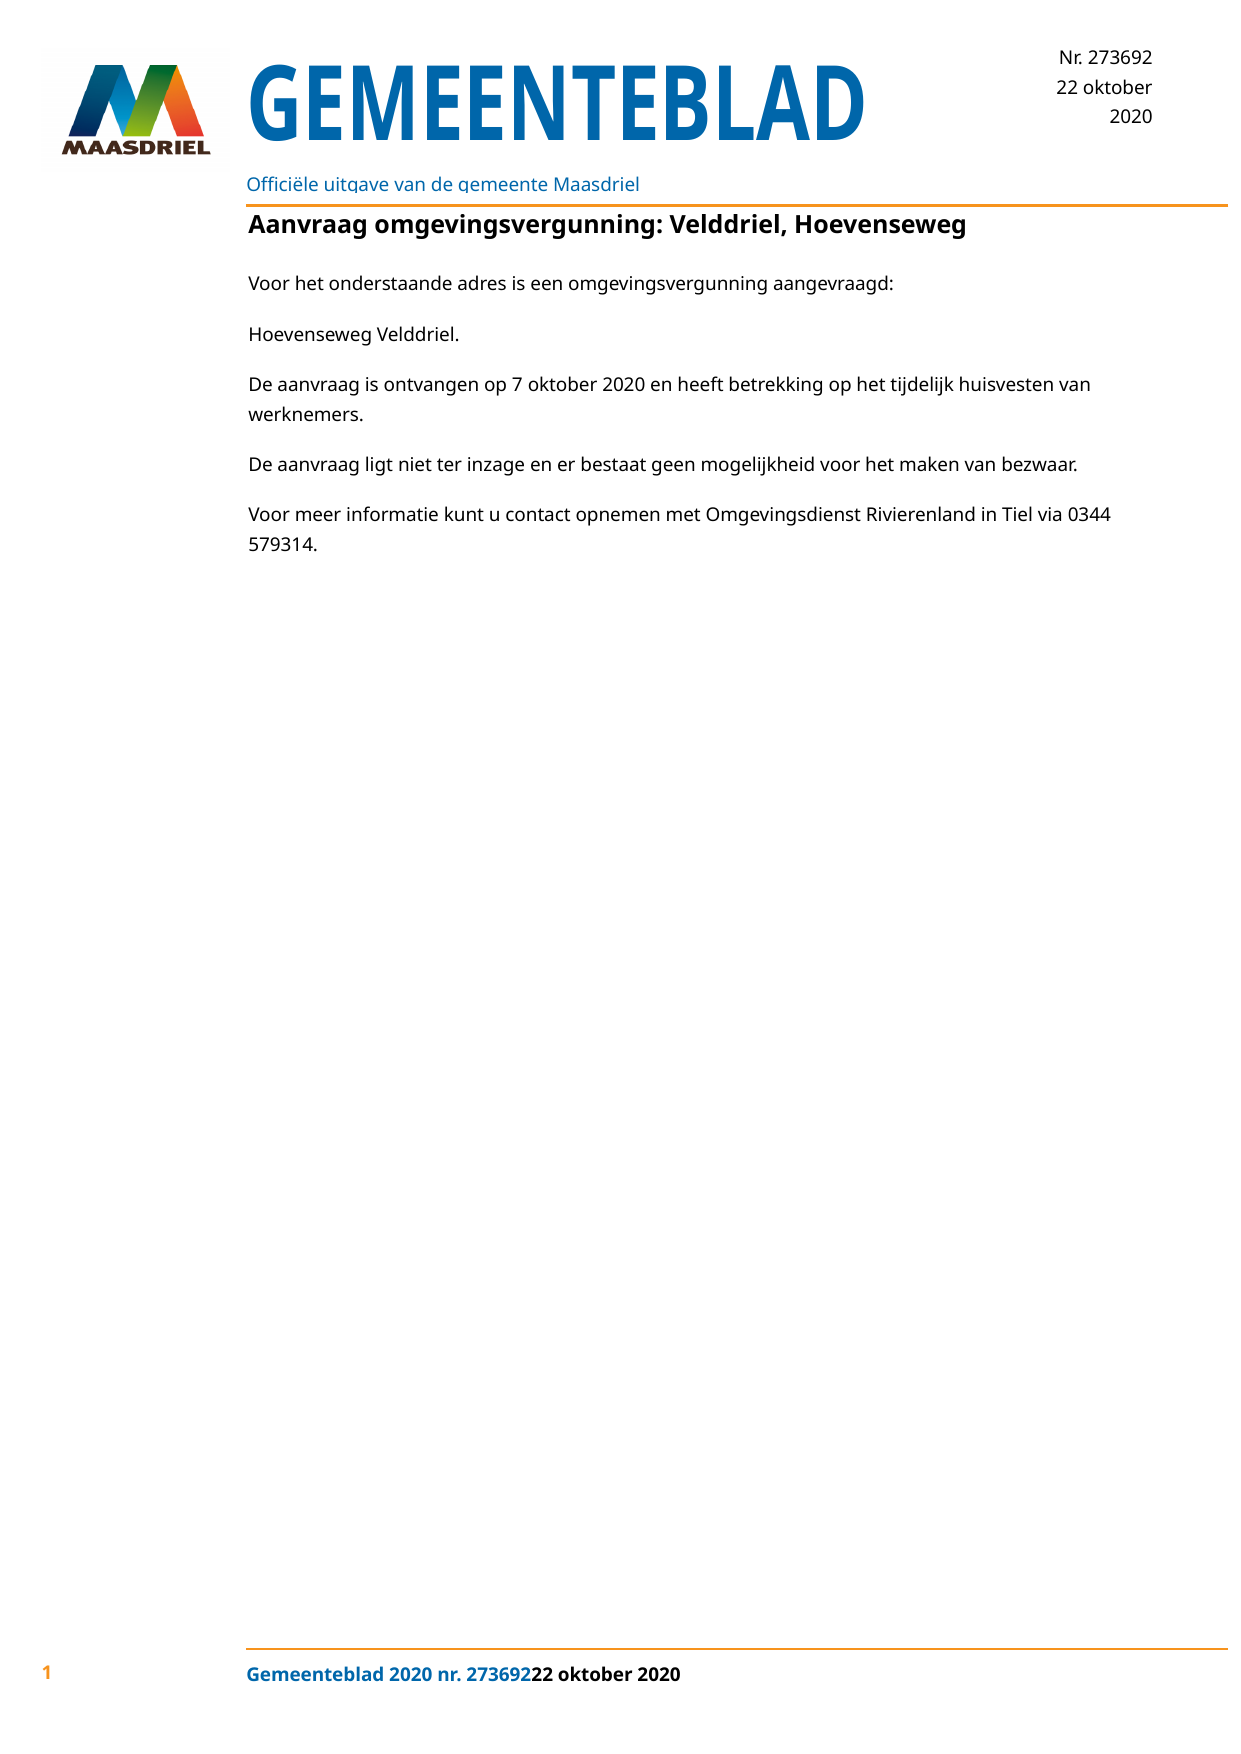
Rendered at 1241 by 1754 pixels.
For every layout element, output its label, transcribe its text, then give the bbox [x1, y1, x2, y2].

text De aanvraag ligt niet ter inzage en er bestaat geen mogelijkheid voor het maken van bezwaar. [248, 451, 1152, 477]
text Voor het onderstaande adres is een omgevingsvergunning aangevraagd: [248, 270, 1152, 296]
text De aanvraag is ontvangen op 7 oktober 2020 en heeft betrekking op het tijdelijk huisvesten van werknemers. [248, 371, 1152, 426]
picture [41, 47, 231, 172]
text Voor meer informatie kunt u contact opnemen met Omgevingsdienst Rivierenland in Tiel via 0344 579314. [248, 502, 1152, 557]
text Hoevenseweg Velddriel. [248, 321, 1152, 346]
text Aanvraag omgevingsvergunning: Velddriel, Hoevenseweg [248, 207, 1152, 241]
